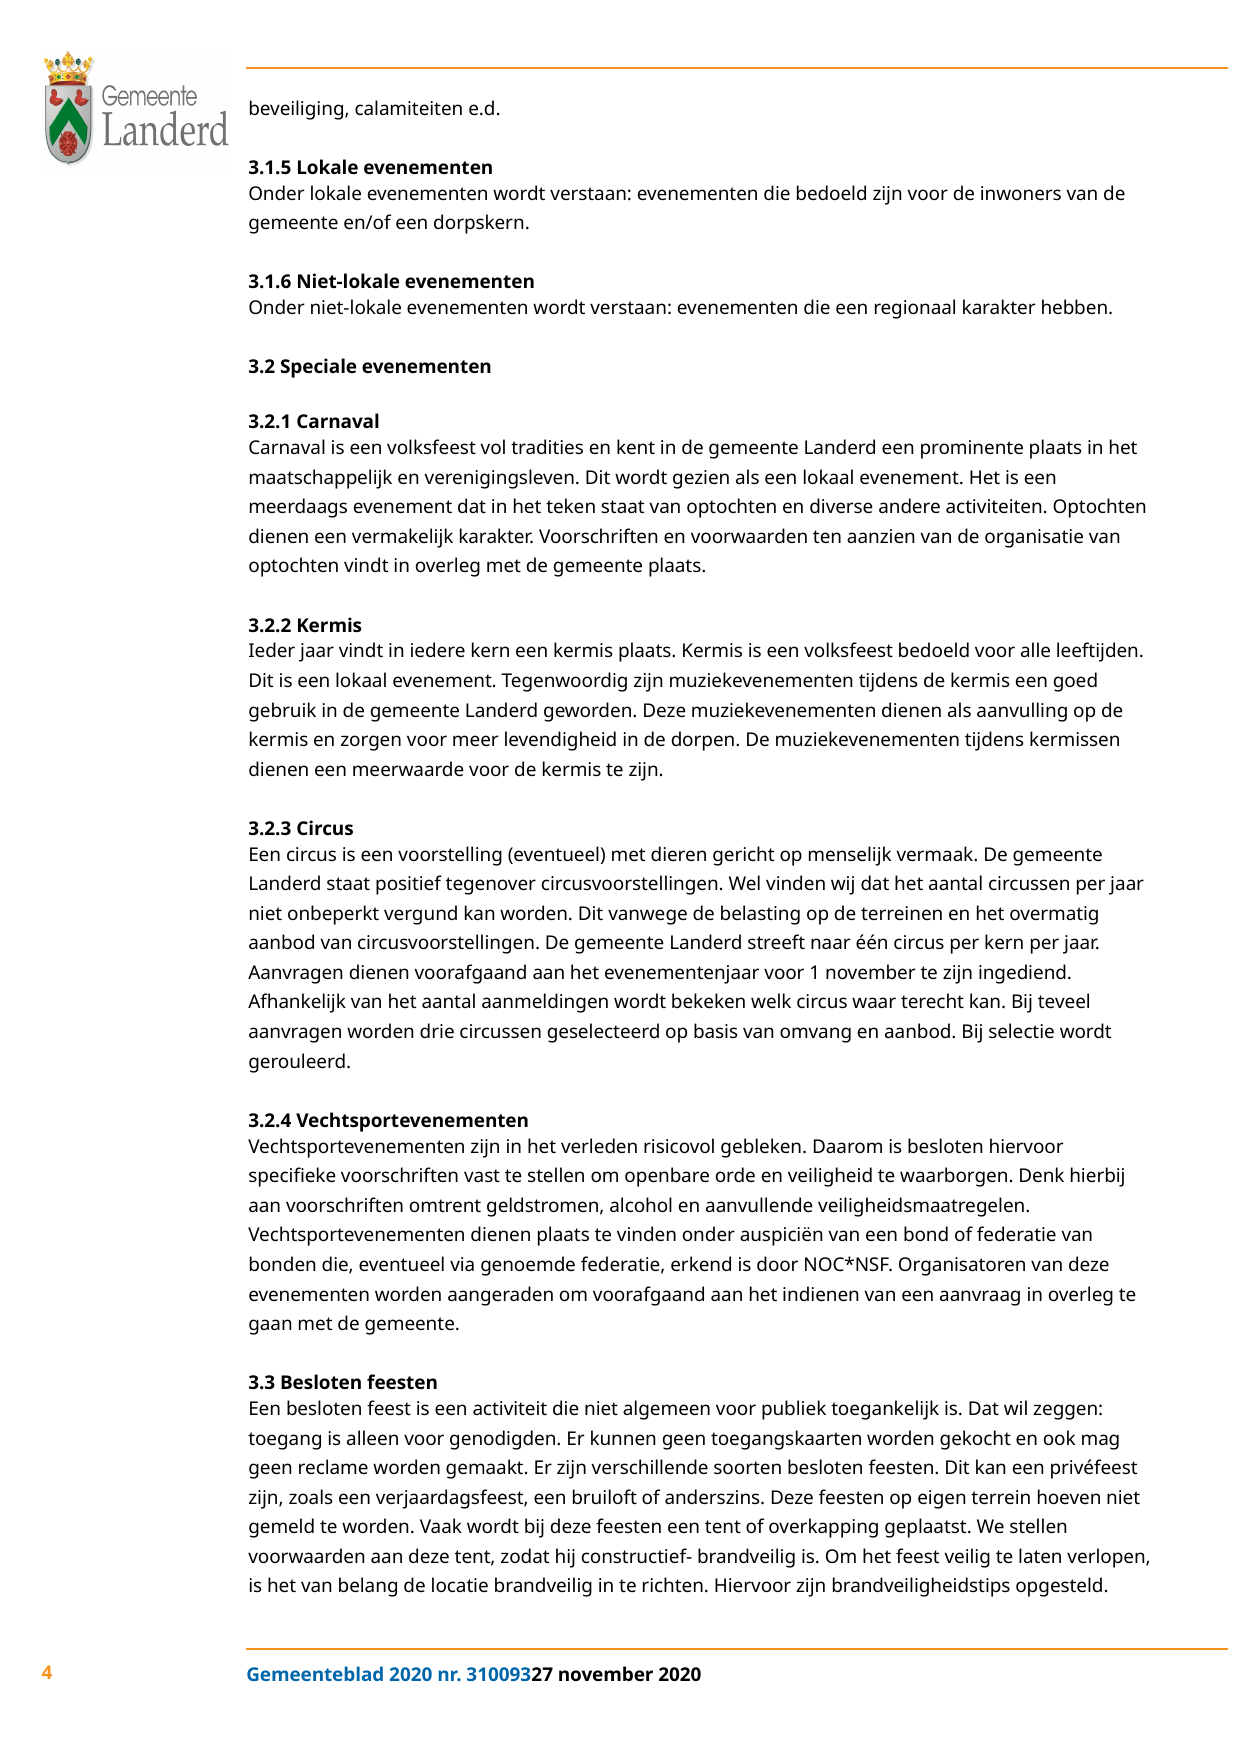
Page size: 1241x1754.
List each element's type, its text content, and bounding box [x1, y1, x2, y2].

text Vechtsportevenementen zijn in het verleden risicovol gebleken. Daarom is besloten hiervoor specifieke voorschriften vast te stellen om openbare orde en veiligheid te waarborgen. Denk hierbij aan voorschriften omtrent geldstromen, alcohol en aanvullende veiligheidsmaatregelen. Vechtsportevenementen dienen plaats te vinden onder auspiciën van een bond of federatie van bonden die, eventueel via genoemde federatie, erkend is door NOC*NSF. Organisatoren van deze evenementen worden aangeraden om voorafgaand aan het indienen van een aanvraag in overleg te gaan met de gemeente. [248, 1133, 1152, 1336]
text beveiliging, calamiteiten e.d. [248, 95, 1152, 121]
text Een circus is een voorstelling (eventueel) met dieren gericht op menselijk vermaak. De gemeente Landerd staat positief tegenover circusvoorstellingen. Wel vinden wij dat het aantal circussen per jaar niet onbeperkt vergund kan worden. Dit vanwege de belasting op de terreinen en het overmatig aanbod van circusvoorstellingen. De gemeente Landerd streeft naar één circus per kern per jaar. Aanvragen dienen voorafgaand aan het evenementenjaar voor 1 november te zijn ingediend. Afhankelijk van het aantal aanmeldingen wordt bekeken welk circus waar terecht kan. Bij teveel aanvragen worden drie circussen geselecteerd op basis van omvang en aanbod. Bij selectie wordt gerouleerd. [248, 841, 1152, 1074]
text 3.2.3 Circus [248, 815, 1152, 841]
text Onder niet-lokale evenementen wordt verstaan: evenementen die een regionaal karakter hebben. [248, 294, 1152, 320]
text Ieder jaar vindt in iedere kern een kermis plaats. Kermis is een volksfeest bedoeld voor alle leeftijden. Dit is een lokaal evenement. Tegenwoordig zijn muziekevenementen tijdens de kermis een goed gebruik in de gemeente Landerd geworden. Deze muziekevenementen dienen als aanvulling op de kermis en zorgen voor meer levendigheid in de dorpen. De muziekevenementen tijdens kermissen dienen een meerwaarde voor de kermis te zijn. [248, 638, 1152, 782]
text Onder lokale evenementen wordt verstaan: evenementen die bedoeld zijn voor de inwoners van de gemeente en/of een dorpskern. [248, 180, 1152, 235]
text 3.2.1 Carnaval [248, 409, 1152, 434]
text 3.1.6 Niet-lokale evenementen [248, 268, 1152, 294]
text 3.2 Speciale evenementen [248, 353, 1152, 379]
picture [41, 47, 231, 172]
text 3.3 Besloten feesten [248, 1369, 1152, 1395]
text 3.2.4 Vechtsportevenementen [248, 1107, 1152, 1133]
text Carnaval is een volksfeest vol tradities en kent in de gemeente Landerd een prominente plaats in het maatschappelijk en verenigingsleven. Dit wordt gezien als een lokaal evenement. Het is een meerdaags evenement dat in het teken staat van optochten en diverse andere activiteiten. Optochten dienen een vermakelijk karakter. Voorschriften en voorwaarden ten aanzien van de organisatie van optochten vindt in overleg met de gemeente plaats. [248, 434, 1152, 578]
text 3.1.5 Lokale evenementen [248, 154, 1152, 180]
text 3.2.2 Kermis [248, 612, 1152, 638]
text Een besloten feest is een activiteit die niet algemeen voor publiek toegankelijk is. Dat wil zeggen: toegang is alleen voor genodigden. Er kunnen geen toegangskaarten worden gekocht en ook mag geen reclame worden gemaakt. Er zijn verschillende soorten besloten feesten. Dit kan een privéfeest zijn, zoals een verjaardagsfeest, een bruiloft of anderszins. Deze feesten op eigen terrein hoeven niet gemeld te worden. Vaak wordt bij deze feesten een tent of overkapping geplaatst. We stellen voorwaarden aan deze tent, zodat hij constructief- brandveilig is. Om het feest veilig te laten verlopen, is het van belang de locatie brandveilig in te richten. Hiervoor zijn brandveiligheidstips opgesteld. [248, 1395, 1152, 1598]
